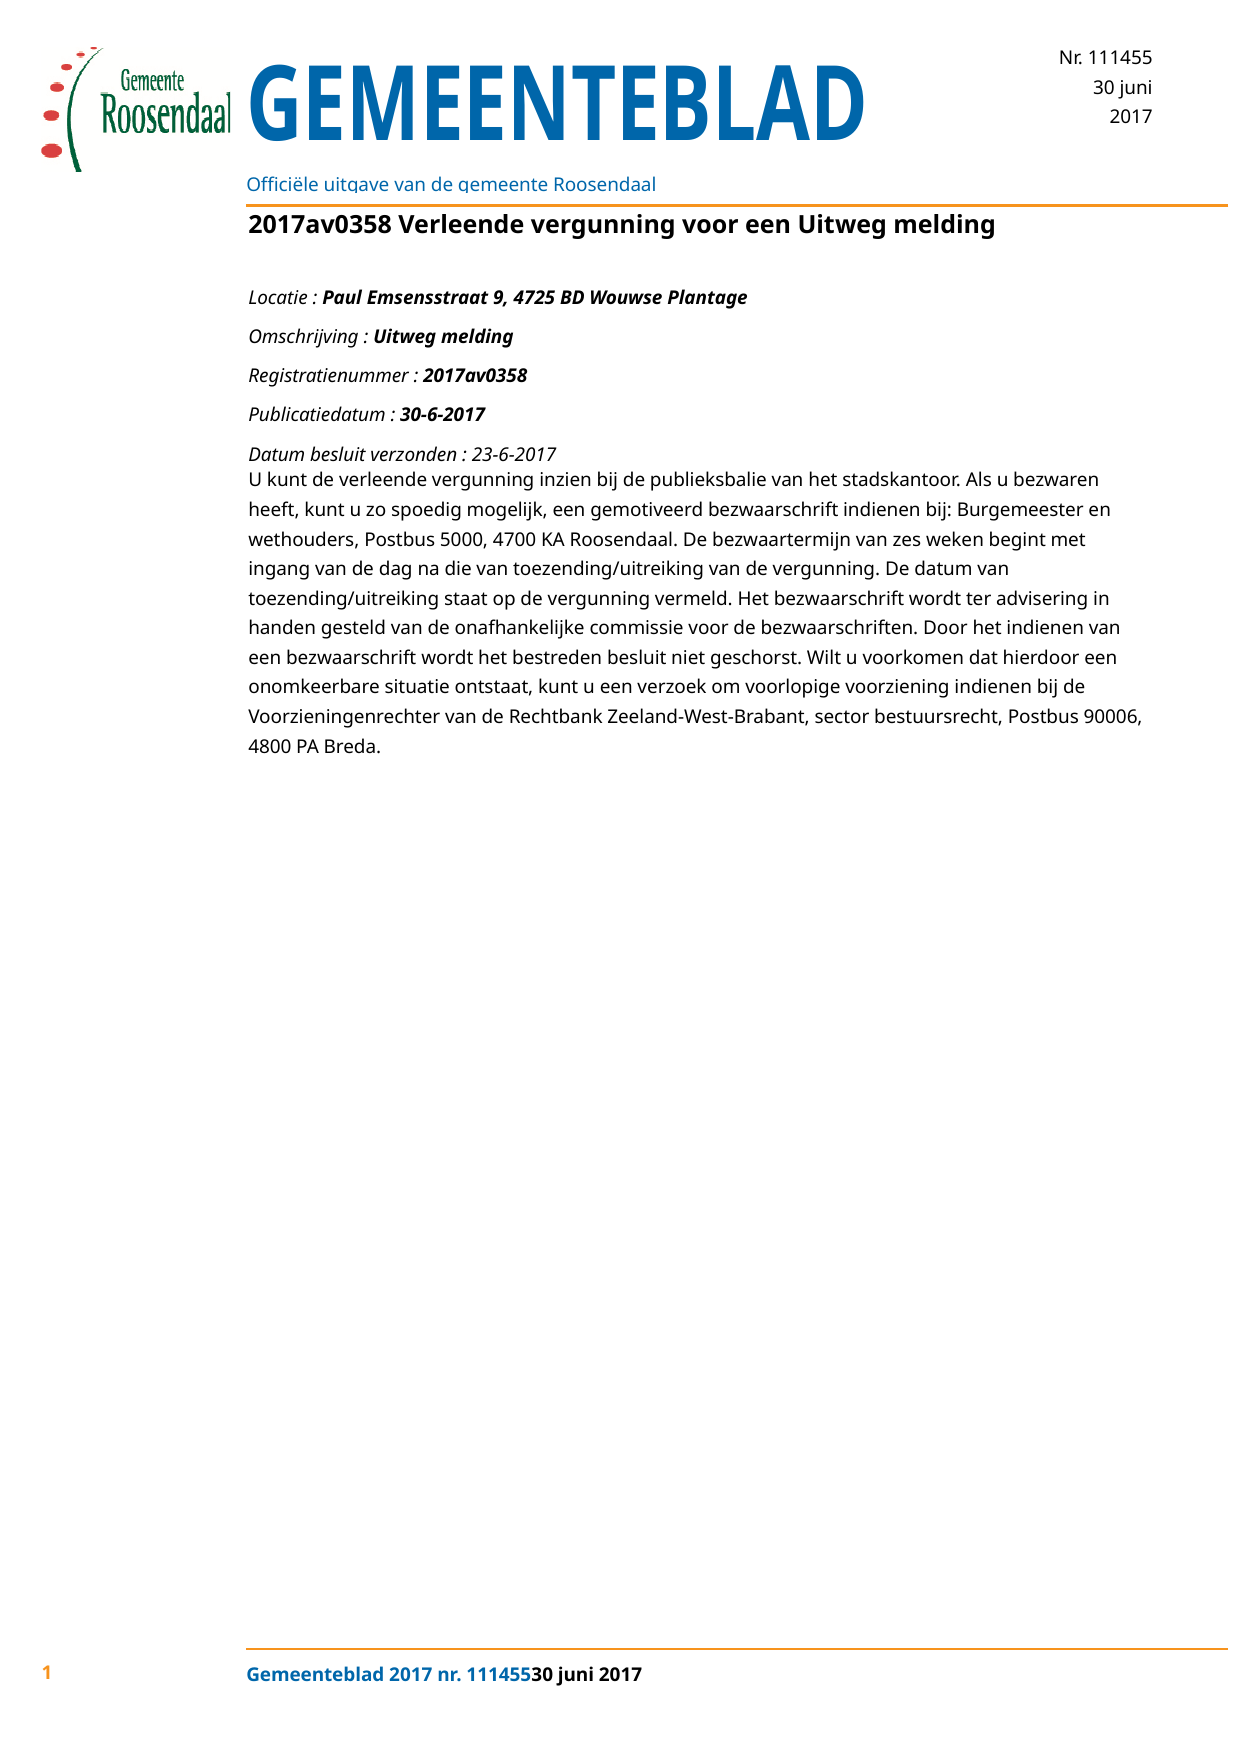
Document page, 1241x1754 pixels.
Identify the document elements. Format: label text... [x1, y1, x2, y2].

text Omschrijving : Uitweg melding [248, 323, 1152, 349]
text Publicatiedatum : 30-6-2017 [248, 402, 1152, 427]
text U kunt de verleende vergunning inzien bij de publieksbalie van het stadskantoor. Als u bezwaren heeft, kunt u zo spoedig mogelijk, een gemotiveerd bezwaarschrift indienen bij: Burgemeester en wethouders, Postbus 5000, 4700 KA Roosendaal. De bezwaartermijn van zes weken begint met ingang van de dag na die van toezending/uitreiking van de vergunning. De datum van toezending/uitreiking staat op de vergunning vermeld. Het bezwaarschrift wordt ter advisering in handen gesteld van de onafhankelijke commissie voor de bezwaarschriften. Door het indienen van een bezwaarschrift wordt het bestreden besluit niet geschorst. Wilt u voorkomen dat hierdoor een onomkeerbare situatie ontstaat, kunt u een verzoek om voorlopige voorziening indienen bij de Voorzieningenrechter van de Rechtbank Zeeland-West-Brabant, sector bestuursrecht, Postbus 90006, 4800 PA Breda. [248, 467, 1152, 759]
text Locatie : Paul Emsensstraat 9, 4725 BD Wouwse Plantage [248, 284, 1152, 309]
picture [41, 47, 231, 172]
text Registratienummer : 2017av0358 [248, 362, 1152, 388]
text Datum besluit verzonden : 23-6-2017 [248, 441, 1152, 467]
text 2017av0358 Verleende vergunning voor een Uitweg melding [248, 207, 1152, 241]
